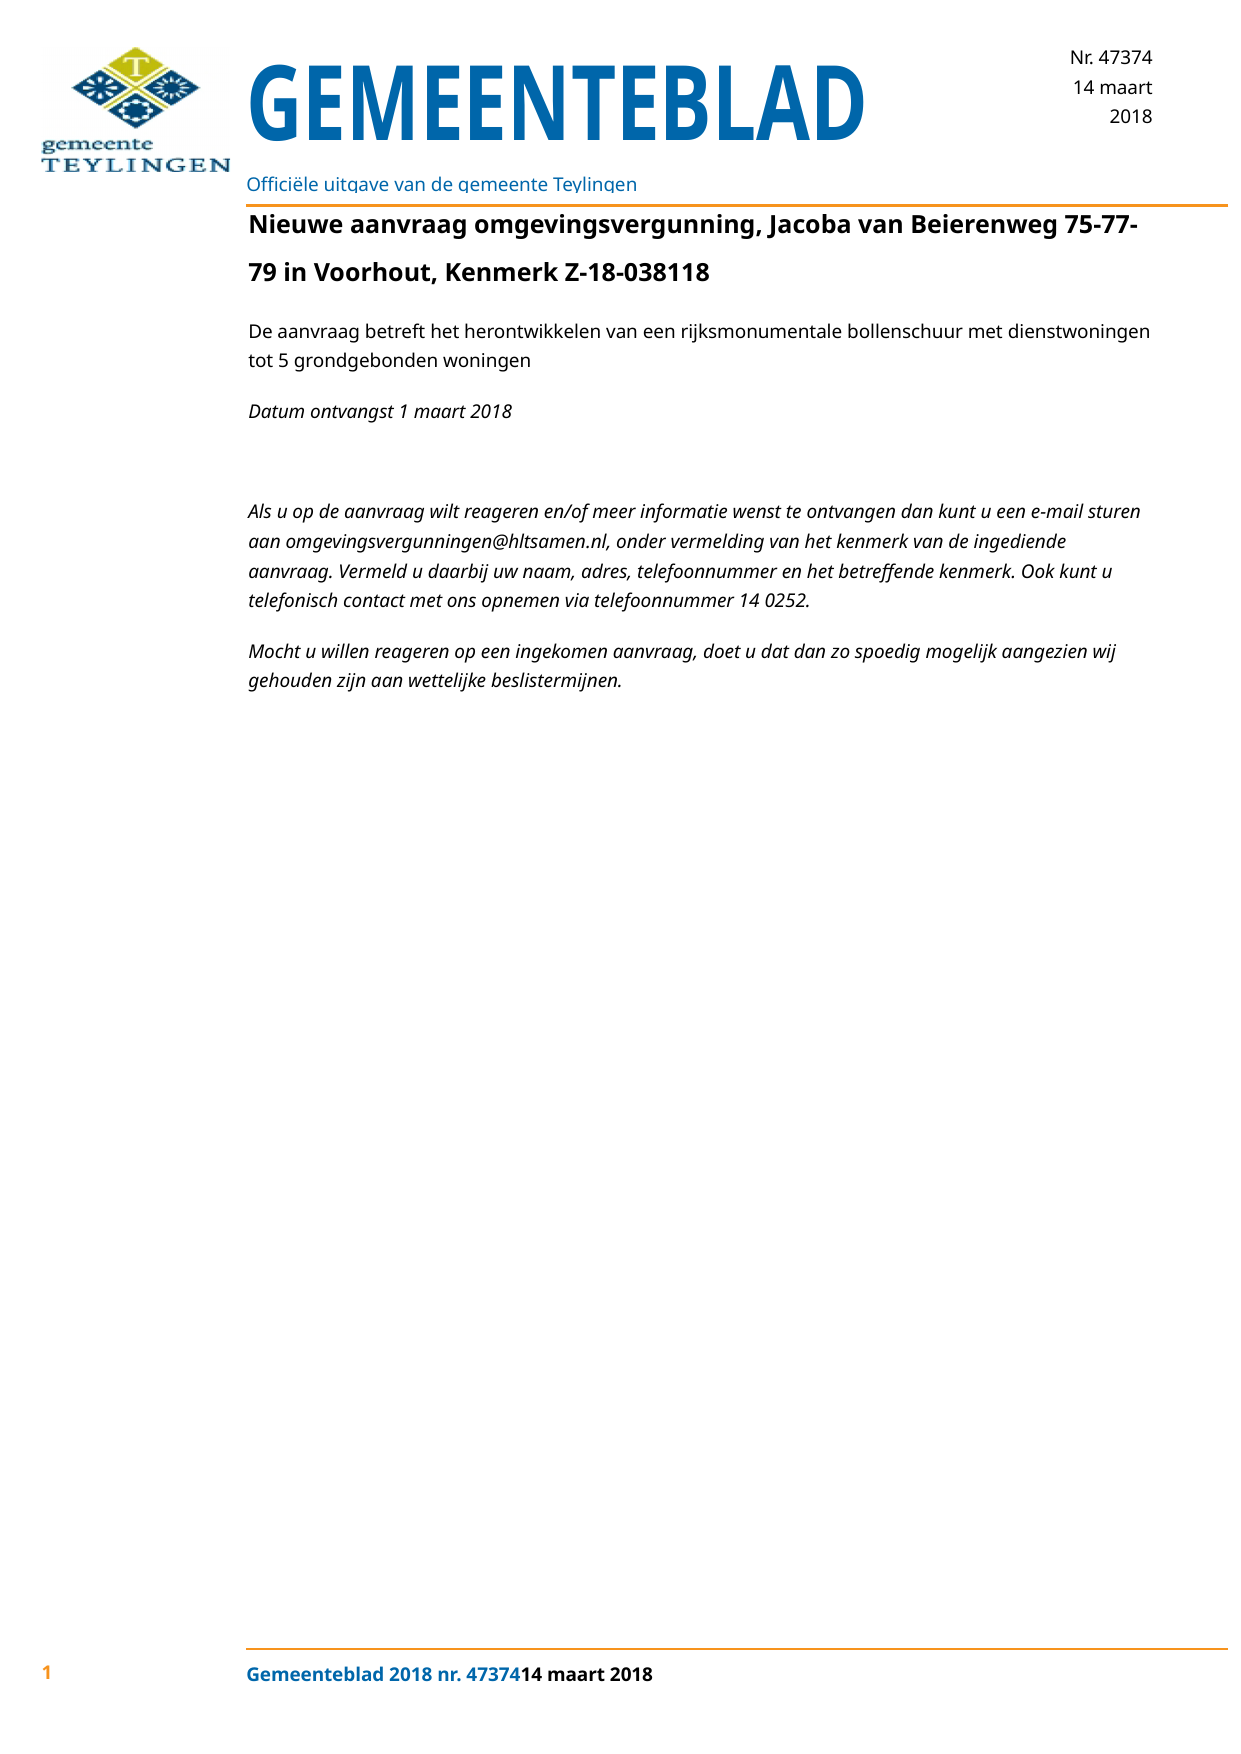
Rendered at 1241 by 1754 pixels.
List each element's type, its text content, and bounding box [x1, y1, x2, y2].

text Mocht u willen reageren op een ingekomen aanvraag, doet u dat dan zo spoedig mogelijk aangezien wij gehouden zijn aan wettelijke beslistermijnen. [248, 638, 1152, 693]
text Datum ontvangst 1 maart 2018 [248, 398, 1152, 424]
text Nieuwe aanvraag omgevingsvergunning, Jacoba van Beierenweg 75-77-79 in Voorhout, Kenmerk Z-18-038118 [248, 207, 1152, 288]
text Als u op de aanvraag wilt reageren en/of meer informatie wenst te ontvangen dan kunt u een e-mail sturen aan omgevingsvergunningen@hltsamen.nl, onder vermelding van het kenmerk van de ingediende aanvraag. Vermeld u daarbij uw naam, adres, telefoonnummer en het betreffende kenmerk. Ook kunt u telefonisch contact met ons opnemen via telefoonnummer 14 0252. [248, 499, 1152, 613]
picture [41, 47, 231, 172]
text De aanvraag betreft het herontwikkelen van een rijksmonumentale bollenschuur met dienstwoningen tot 5 grondgebonden woningen [248, 318, 1152, 373]
